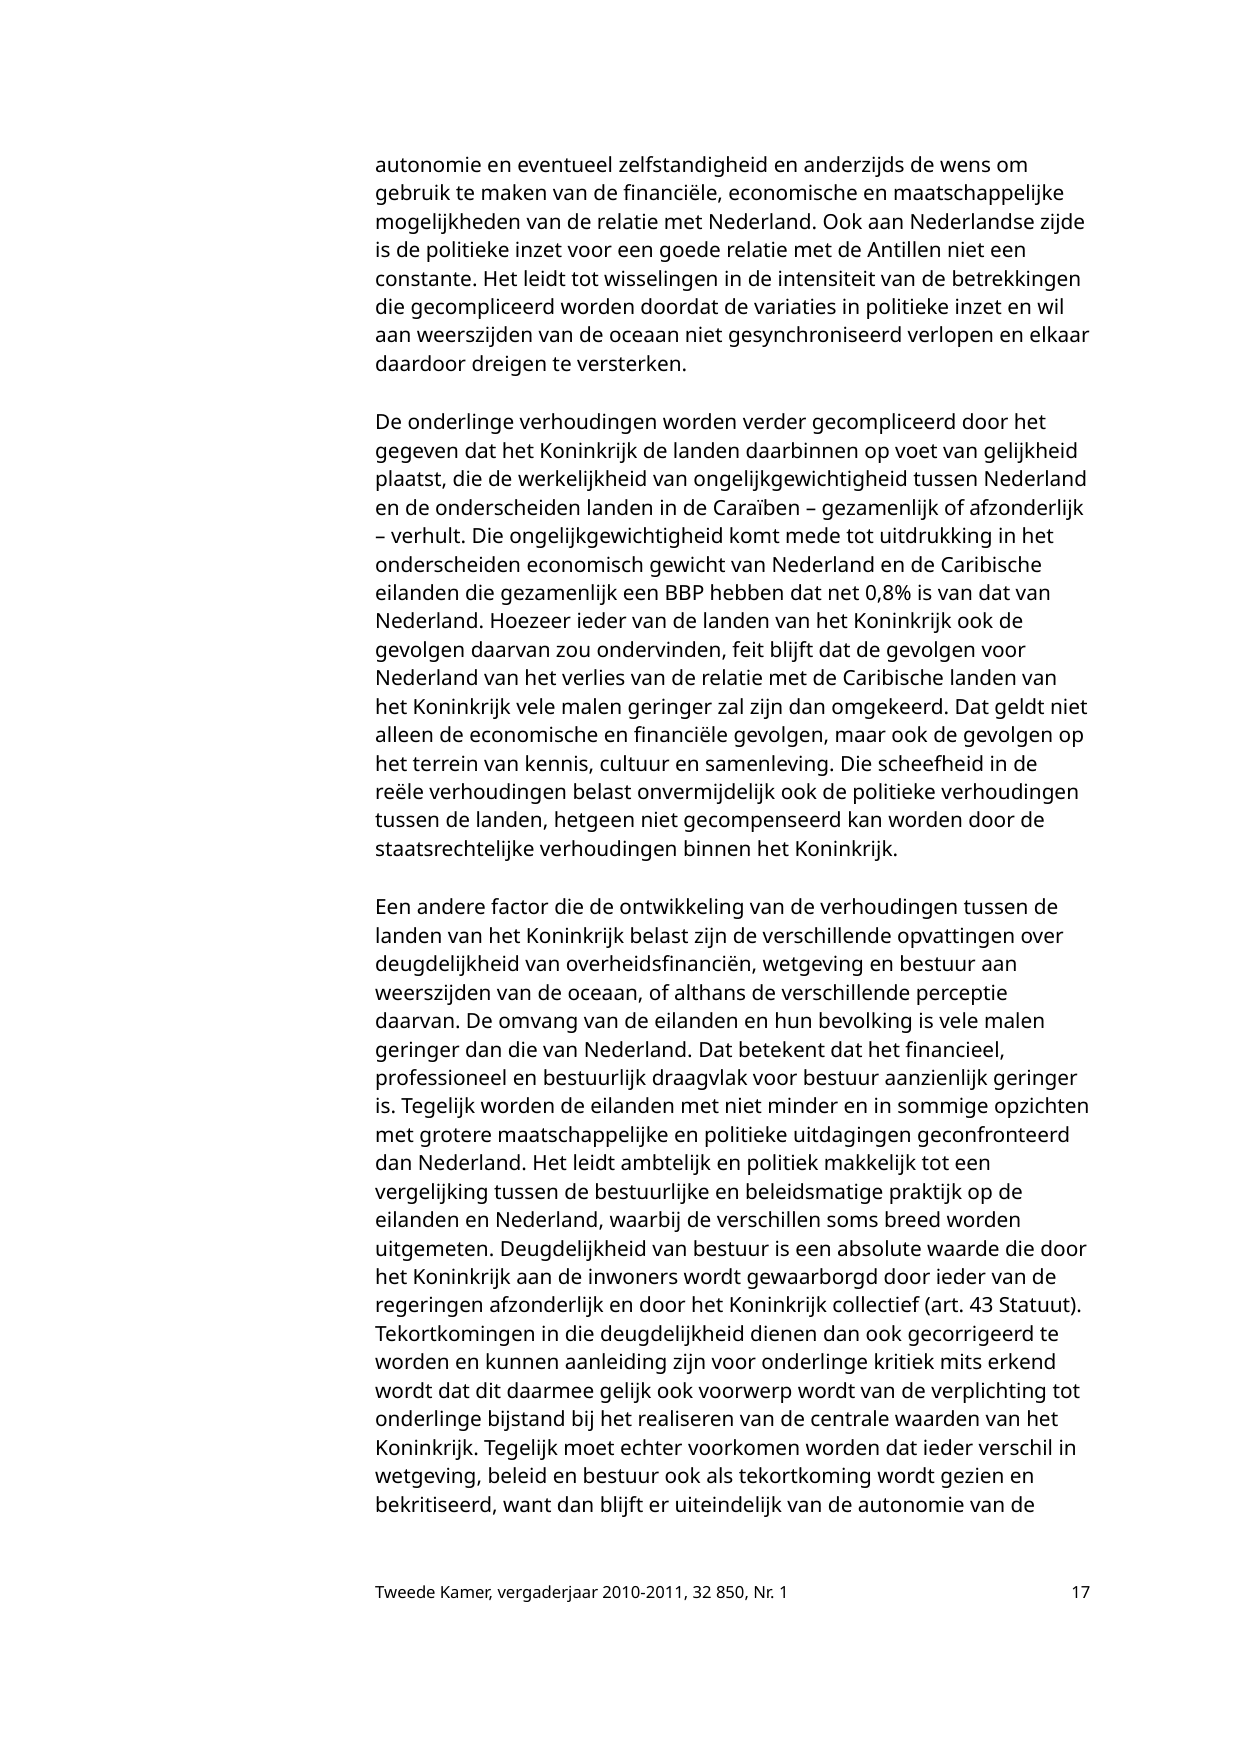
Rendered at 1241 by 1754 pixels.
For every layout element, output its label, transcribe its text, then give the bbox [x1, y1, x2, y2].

text De onderlinge verhoudingen worden verder gecompliceerd door het gegeven dat het Koninkrijk de landen daarbinnen op voet van gelijkheid plaatst, die de werkelijkheid van ongelijkgewichtigheid tussen Nederland en de onderscheiden landen in de Caraïben – gezamenlijk of afzonderlijk – verhult. Die ongelijkgewichtigheid komt mede tot uitdrukking in het onderscheiden economisch gewicht van Nederland en de Caribische eilanden die gezamenlijk een BBP hebben dat net 0,8% is van dat van Nederland. Hoezeer ieder van de landen van het Koninkrijk ook de gevolgen daarvan zou ondervinden, feit blijft dat de gevolgen voor Nederland van het verlies van de relatie met de Caribische landen van het Koninkrijk vele malen geringer zal zijn dan omgekeerd. Dat geldt niet alleen de economische en financiële gevolgen, maar ook de gevolgen op het terrein van kennis, cultuur en samenleving. Die scheefheid in de reële verhoudingen belast onvermijdelijk ook de politieke verhoudingen tussen de landen, hetgeen niet gecompenseerd kan worden door de staatsrechtelijke verhoudingen binnen het Koninkrijk. [375, 407, 1090, 862]
text Een andere factor die de ontwikkeling van de verhoudingen tussen de landen van het Koninkrijk belast zijn de verschillende opvattingen over deugdelijkheid van overheidsfinanciën, wetgeving en bestuur aan weerszijden van de oceaan, of althans de verschillende perceptie daarvan. De omvang van de eilanden en hun bevolking is vele malen geringer dan die van Nederland. Dat betekent dat het financieel, professioneel en bestuurlijk draagvlak voor bestuur aanzienlijk geringer is. Tegelijk worden de eilanden met niet minder en in sommige opzichten met grotere maatschappelijke en politieke uitdagingen geconfronteerd dan Nederland. Het leidt ambtelijk en politiek makkelijk tot een vergelijking tussen de bestuurlijke en beleidsmatige praktijk op de eilanden en Nederland, waarbij de verschillen soms breed worden uitgemeten. Deugdelijkheid van bestuur is een absolute waarde die door het Koninkrijk aan de inwoners wordt gewaarborgd door ieder van de regeringen afzonderlijk en door het Koninkrijk collectief (art. 43 Statuut). Tekortkomingen in die deugdelijkheid dienen dan ook gecorrigeerd te worden en kunnen aanleiding zijn voor onderlinge kritiek mits erkend wordt dat dit daarmee gelijk ook voorwerp wordt van de verplichting tot onderlinge bijstand bij het realiseren van de centrale waarden van het Koninkrijk. Tegelijk moet echter voorkomen worden dat ieder verschil in wetgeving, beleid en bestuur ook als tekortkoming wordt gezien en bekritiseerd, want dan blijft er uiteindelijk van de autonomie van de [375, 892, 1090, 1518]
text autonomie en eventueel zelfstandigheid en anderzijds de wens om gebruik te maken van de financiële, economische en maatschappelijke mogelijkheden van de relatie met Nederland. Ook aan Nederlandse zijde is de politieke inzet voor een goede relatie met de Antillen niet een constante. Het leidt tot wisselingen in de intensiteit van de betrekkingen die gecompliceerd worden doordat de variaties in politieke inzet en wil aan weerszijden van de oceaan niet gesynchroniseerd verlopen en elkaar daardoor dreigen te versterken. [375, 150, 1090, 377]
